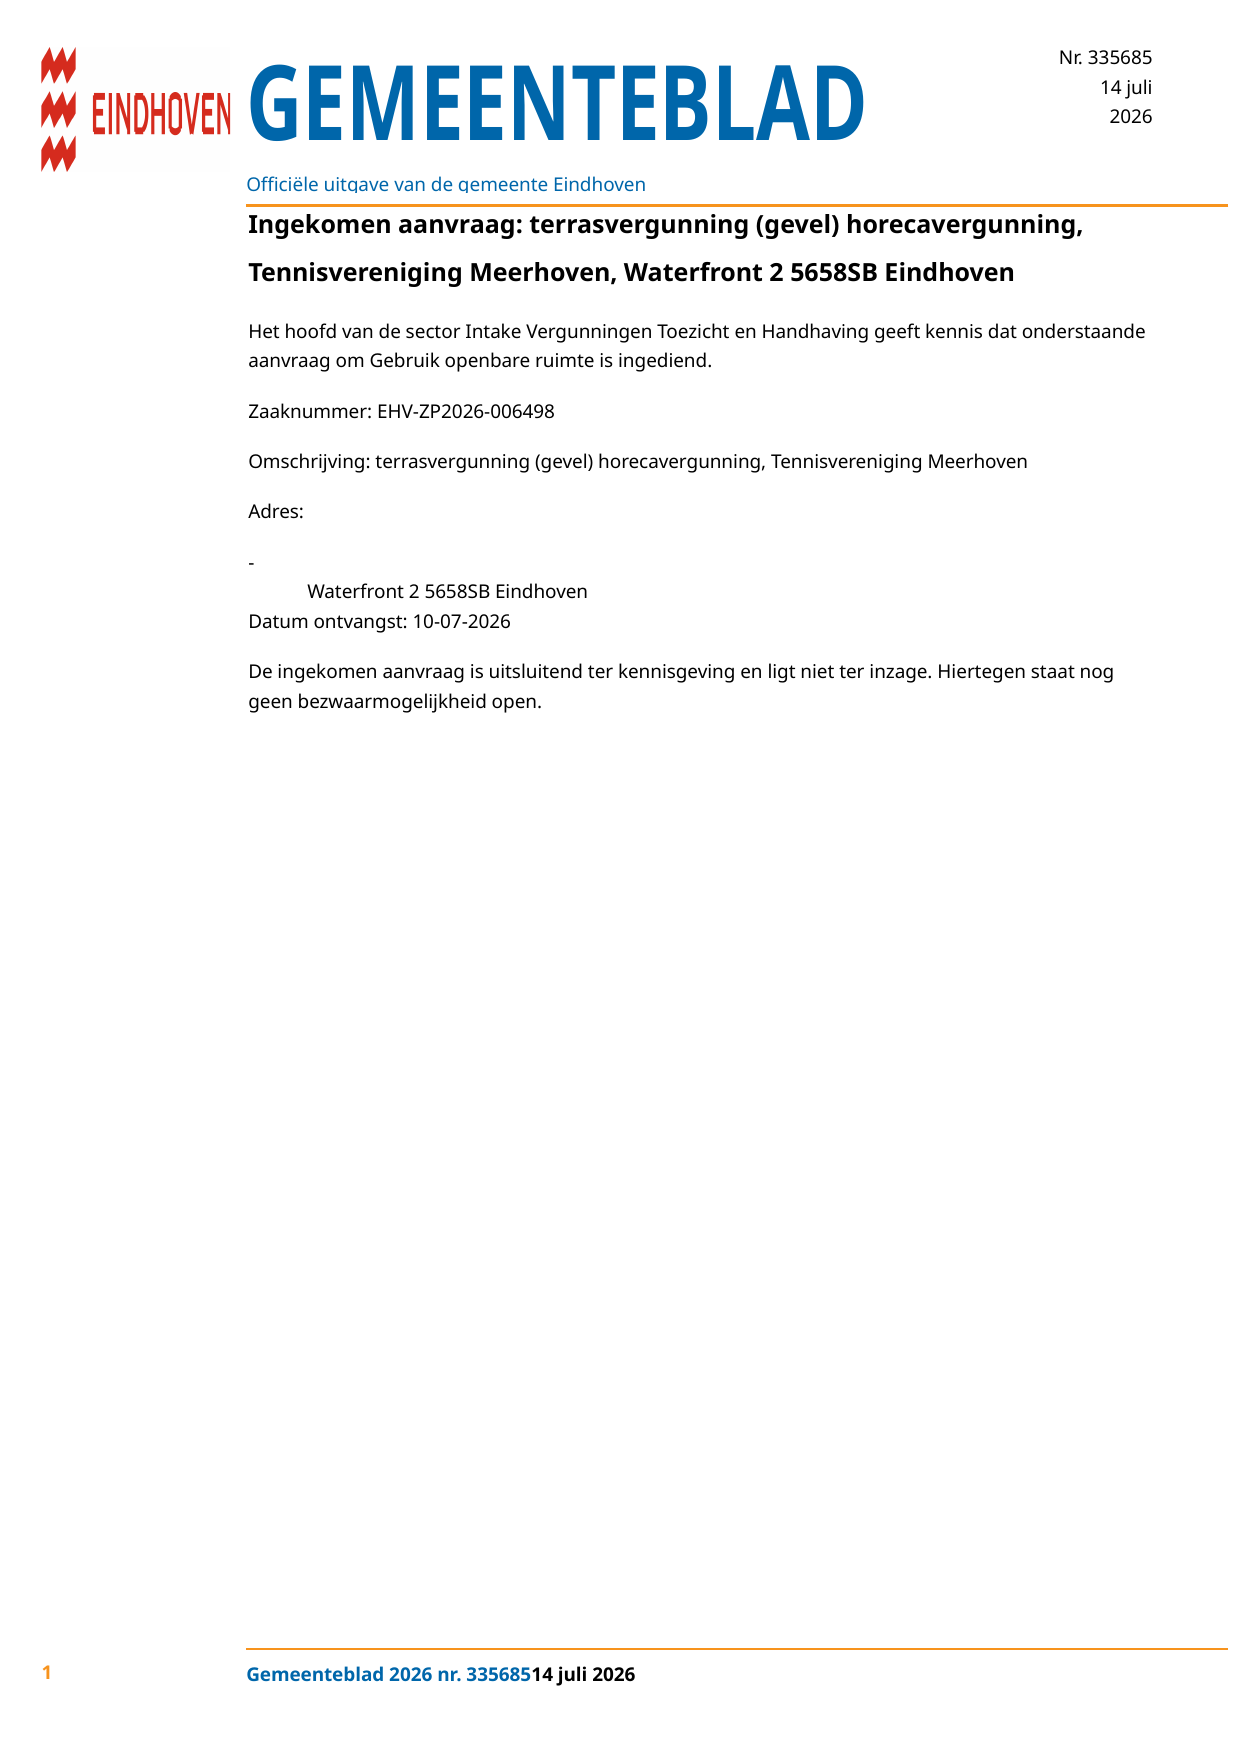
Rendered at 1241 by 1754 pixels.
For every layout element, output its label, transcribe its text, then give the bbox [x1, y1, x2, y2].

picture [41, 47, 231, 172]
text De ingekomen aanvraag is uitsluitend ter kennisgeving en ligt niet ter inzage. Hiertegen staat nog geen bezwaarmogelijkheid open. [248, 659, 1152, 714]
text Ingekomen aanvraag: terrasvergunning (gevel) horecavergunning, Tennisvereniging Meerhoven, Waterfront 2 5658SB Eindhoven [248, 207, 1152, 288]
list Waterfront 2 5658SB Eindhoven [248, 579, 1152, 604]
text Zaaknummer: EHV-ZP2026-006498 [248, 398, 1152, 424]
text Adres: [248, 499, 1152, 524]
text Het hoofd van de sector Intake Vergunningen Toezicht en Handhaving geeft kennis dat onderstaande aanvraag om Gebruik openbare ruimte is ingediend. [248, 318, 1152, 373]
text Datum ontvangst: 10-07-2026 [248, 608, 1152, 634]
text Omschrijving: terrasvergunning (gevel) horecavergunning, Tennisvereniging Meerhoven [248, 448, 1152, 474]
